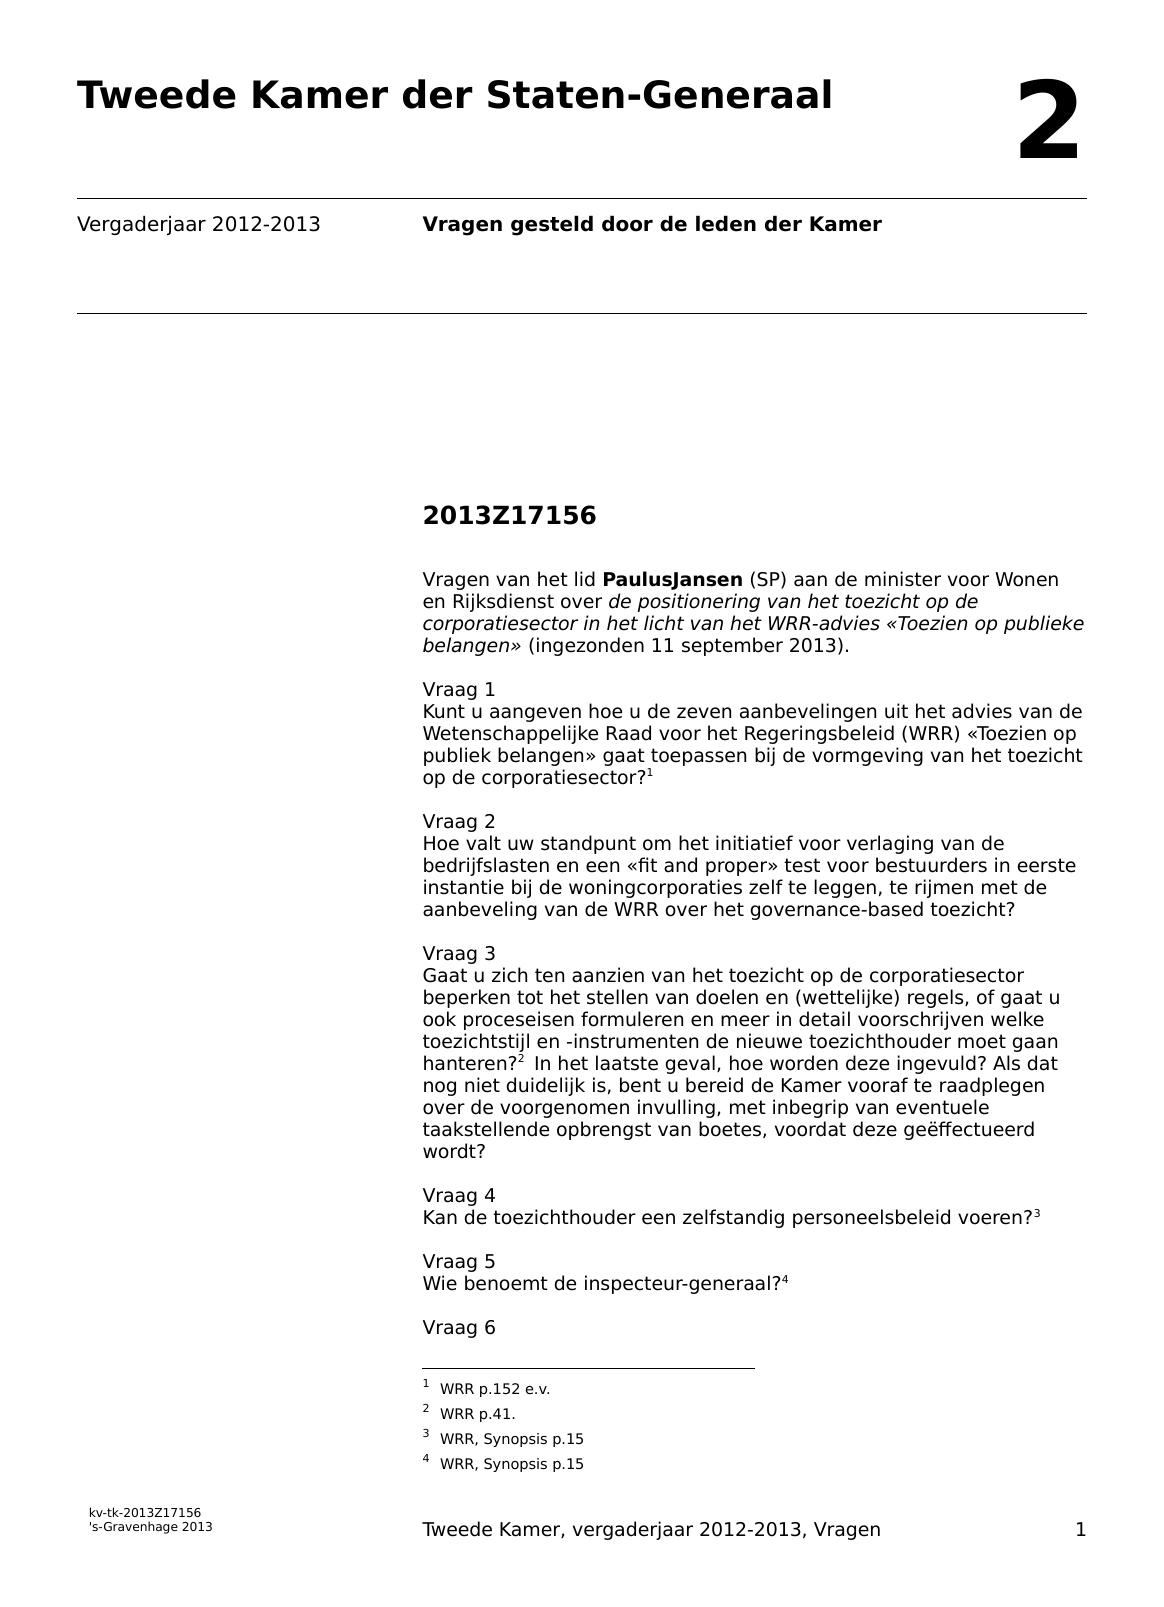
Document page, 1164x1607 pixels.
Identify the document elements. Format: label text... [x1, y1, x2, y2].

text WRR, Synopsis p.15 [422, 1452, 1087, 1474]
table_cell Vergaderjaar 2012-2013 [77, 199, 422, 313]
text Wie benoemt de inspecteur-generaal? [422, 1273, 1087, 1295]
text WRR p.41. [422, 1402, 1087, 1424]
table_cell Vragen gesteld door de leden der Kamer [422, 199, 1087, 313]
text Vragen van het lid PaulusJansen (SP) aan de minister voor Wonen en Rijksdienst over de positionering van het toezicht op de corporatiesector in het licht van het WRR-advies «Toezien op publieke belangen» (ingezonden 11 september 2013). [422, 569, 1087, 657]
table_header 2 [886, 59, 1087, 198]
text Vraag 2 [422, 811, 1087, 833]
text Gaat u zich ten aanzien van het toezicht op de corporatiesector beperken tot het stellen van doelen en (wettelijke) regels, of gaat u ook proceseisen formuleren en meer in detail voorschrijven welke toezichtstijl en -instrumenten de nieuwe toezichthouder moet gaan hanteren? In het laatste geval, hoe worden deze ingevuld? Als dat nog niet duidelijk is, bent u bereid de Kamer vooraf te raadplegen over de voorgenomen invulling, met inbegrip van eventuele taakstellende opbrengst van boetes, voordat deze geëffectueerd wordt? [422, 965, 1087, 1163]
text WRR, Synopsis p.15 [422, 1427, 1087, 1449]
text Kunt u aangeven hoe u de zeven aanbevelingen uit het advies van de Wetenschappelijke Raad voor het Regeringsbeleid (WRR) «Toezien op publiek belangen» gaat toepassen bij de vormgeving van het toezicht op de corporatiesector? [422, 701, 1087, 789]
text kv-tk-2013Z17156 [88, 1506, 323, 1520]
text Hoe valt uw standpunt om het initiatief voor verlaging van de bedrijfslasten en een «fit and proper» test voor bestuurders in eerste instantie bij de woningcorporaties zelf te leggen, te rijmen met de aanbeveling van de WRR over het governance-based toezicht? [422, 833, 1087, 921]
text Vraag 1 [422, 679, 1087, 701]
text 's-Gravenhage 2013 [88, 1520, 323, 1534]
text 2013Z17156 [422, 501, 1087, 531]
text Vraag 3 [422, 943, 1087, 965]
table_header Tweede Kamer der Staten-Generaal [77, 59, 886, 198]
text WRR p.152 e.v. [422, 1377, 1087, 1399]
text Kan de toezichthouder een zelfstandig personeelsbeleid voeren? [422, 1207, 1087, 1229]
text Vraag 6 [422, 1317, 1087, 1339]
text Vraag 4 [422, 1185, 1087, 1207]
text Vraag 5 [422, 1251, 1087, 1273]
